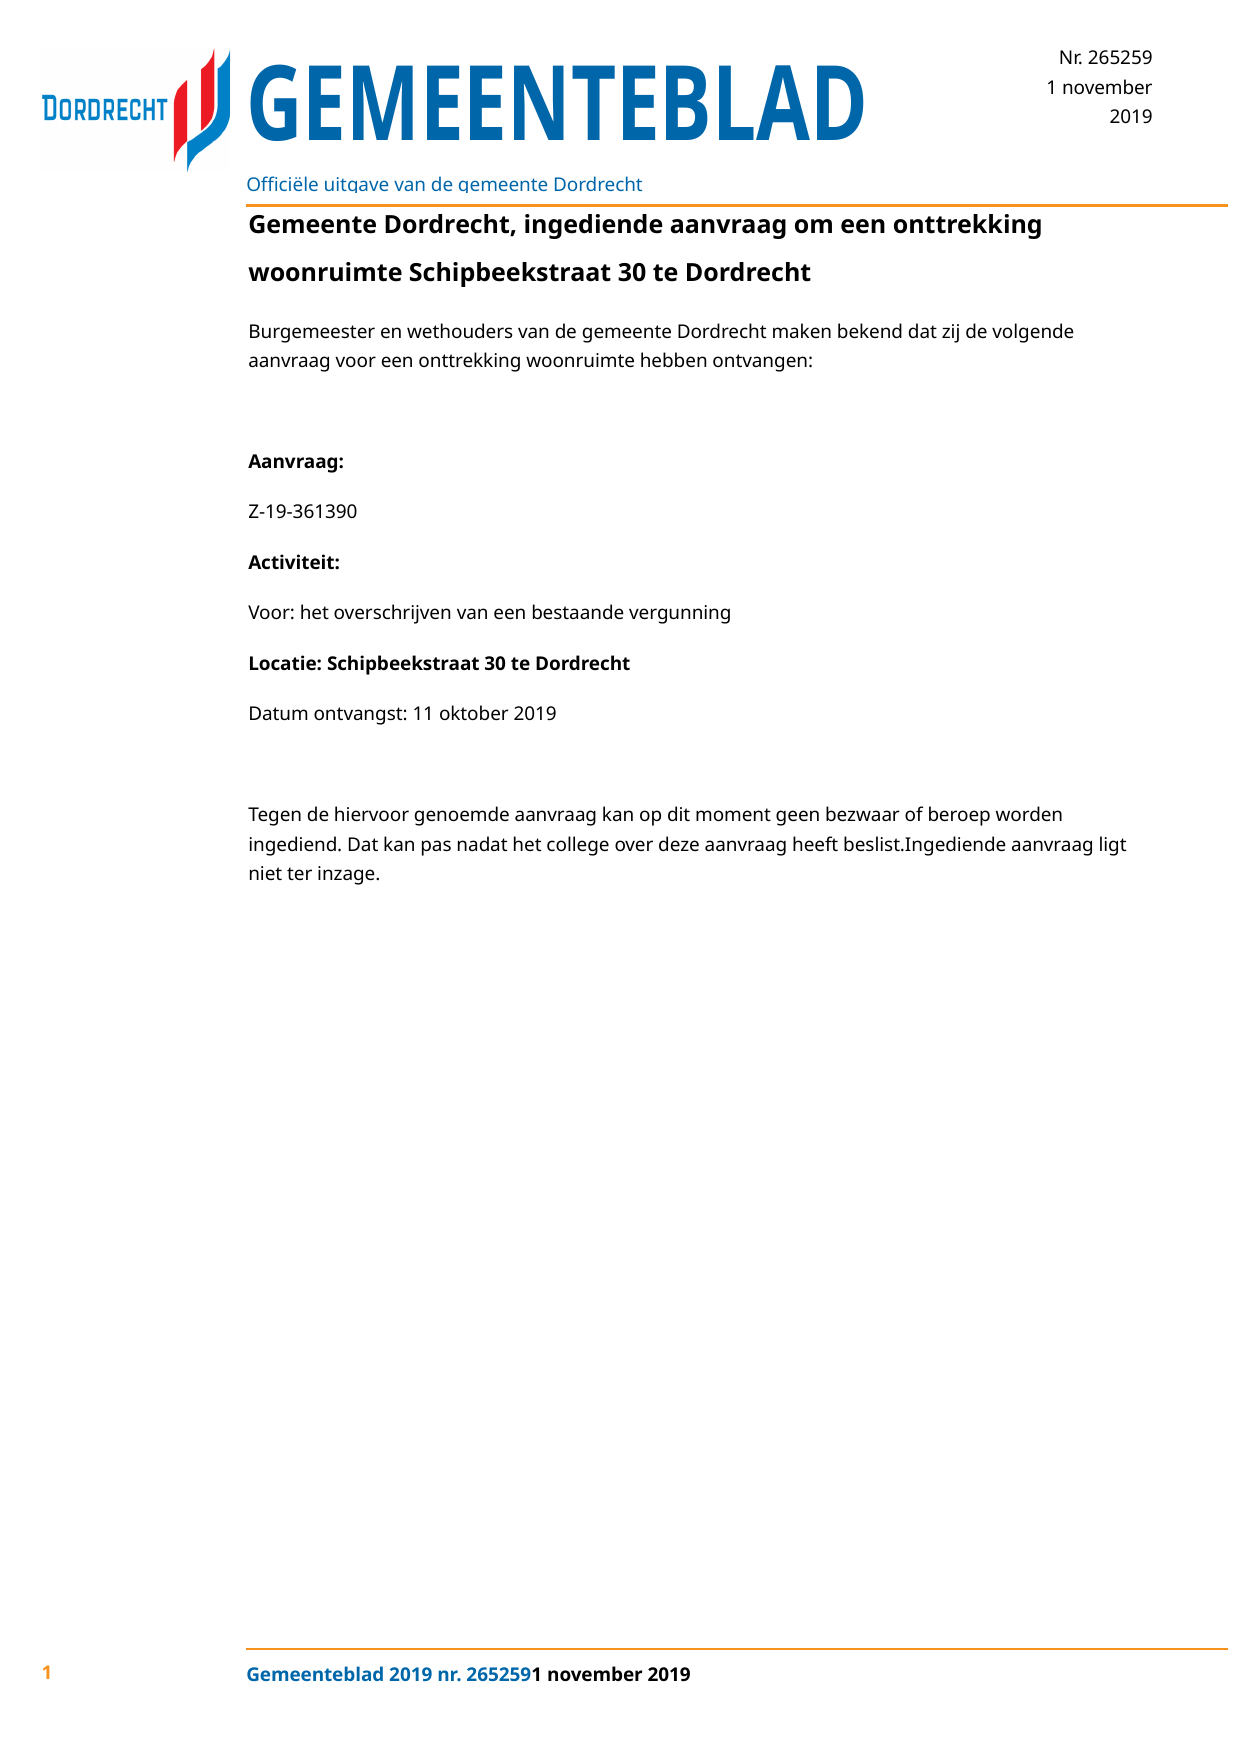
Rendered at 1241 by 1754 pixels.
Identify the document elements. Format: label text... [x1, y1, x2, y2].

picture [41, 47, 231, 172]
text Voor: het overschrijven van een bestaande vergunning [248, 599, 1152, 625]
text Tegen de hiervoor genoemde aanvraag kan op dit moment geen bezwaar of beroep worden ingediend. Dat kan pas nadat het college over deze aanvraag heeft beslist.Ingediende aanvraag ligt niet ter inzage. [248, 801, 1152, 886]
text Activiteit: [248, 549, 1152, 575]
text Datum ontvangst: 11 oktober 2019 [248, 700, 1152, 726]
text Locatie: Schipbeekstraat 30 te Dordrecht [248, 650, 1152, 676]
text Burgemeester en wethouders van de gemeente Dordrecht maken bekend dat zij de volgende aanvraag voor een onttrekking woonruimte hebben ontvangen: [248, 318, 1152, 373]
text Z-19-361390 [248, 499, 1152, 524]
text Aanvraag: [248, 448, 1152, 474]
text Gemeente Dordrecht, ingediende aanvraag om een onttrekking woonruimte Schipbeekstraat 30 te Dordrecht [248, 207, 1152, 288]
